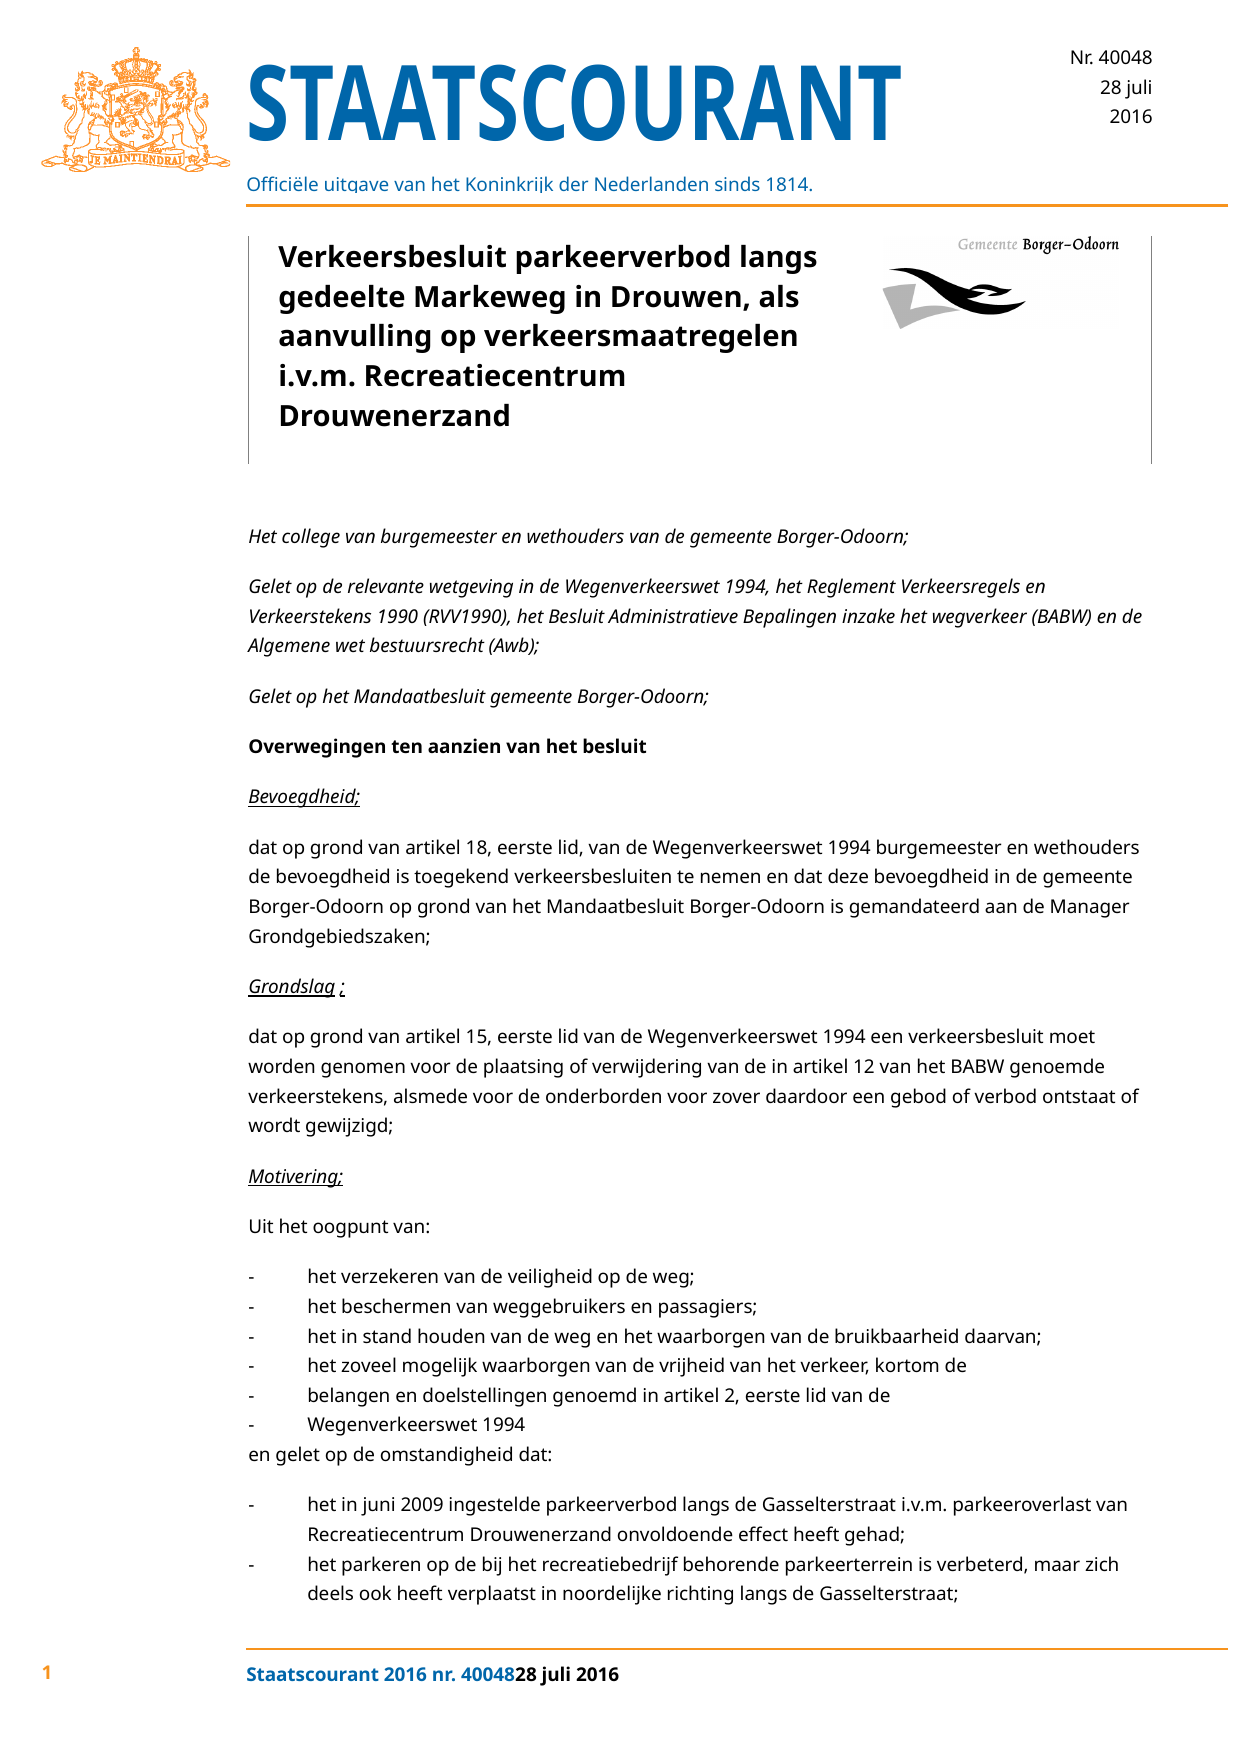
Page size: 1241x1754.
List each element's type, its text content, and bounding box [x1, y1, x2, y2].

list het in juni 2009 ingestelde parkeerverbod langs de Gasselterstraat i.v.m. parkeeroverlast van Recreatiecentrum Drouwenerzand onvoldoende effect heeft gehad; [248, 1492, 1152, 1547]
list het parkeren op de bij het recreatiebedrijf behorende parkeerterrein is verbeterd, maar zich deels ook heeft verplaatst in noordelijke richting langs de Gasselterstraat; [248, 1551, 1152, 1606]
list het zoveel mogelijk waarborgen van de vrijheid van het verkeer, kortom de [248, 1352, 1152, 1378]
picture [41, 47, 231, 172]
text dat op grond van artikel 15, eerste lid van de Wegenverkeerswet 1994 een verkeersbesluit moet worden genomen voor de plaatsing of verwijdering van de in artikel 12 van het BABW genoemde verkeerstekens, alsmede voor de onderborden voor zover daardoor een gebod of verbod ontstaat of wordt gewijzigd; [248, 1024, 1152, 1138]
text Grondslag ; [248, 973, 1152, 999]
list het beschermen van weggebruikers en passagiers; [248, 1293, 1152, 1319]
table_header [850, 236, 1151, 464]
text en gelet op de omstandigheid dat: [248, 1441, 1152, 1467]
list het in stand houden van de weg en het waarborgen van de bruikbaarheid daarvan; [248, 1323, 1152, 1349]
text Gelet op de relevante wetgeving in de Wegenverkeerswet 1994, het Reglement Verkeersregels en Verkeerstekens 1990 (RVV1990), het Besluit Administratieve Bepalingen inzake het wegverkeer (BABW) en de Algemene wet bestuursrecht (Awb); [248, 573, 1152, 658]
text dat op grond van artikel 18, eerste lid, van de Wegenverkeerswet 1994 burgemeester en wethouders de bevoegdheid is toegekend verkeersbesluiten te nemen en dat deze bevoegdheid in de gemeente Borger-Odoorn op grond van het Mandaatbesluit Borger-Odoorn is gemandateerd aan de Manager Grondgebiedszaken; [248, 834, 1152, 949]
text Overwegingen ten aanzien van het besluit [248, 733, 1152, 759]
text Motivering; [248, 1163, 1152, 1189]
picture [882, 236, 1119, 329]
text Bevoegdheid; [248, 784, 1152, 809]
list belangen en doelstellingen genoemd in artikel 2, eerste lid van de [248, 1382, 1152, 1408]
list het verzekeren van de veiligheid op de weg; [248, 1264, 1152, 1289]
list Wegenverkeerswet 1994 [248, 1412, 1152, 1437]
table_header Verkeersbesluit parkeerverbod langs gedeelte Markeweg in Drouwen, als aanvulling op verkeersmaatregelen i.v.m. Recreatiecentrum Drouwenerzand [249, 236, 850, 464]
text Gelet op het Mandaatbesluit gemeente Borger-Odoorn; [248, 683, 1152, 709]
text Het college van burgemeester en wethouders van de gemeente Borger-Odoorn; [248, 523, 1152, 549]
text Uit het oogpunt van: [248, 1213, 1152, 1239]
